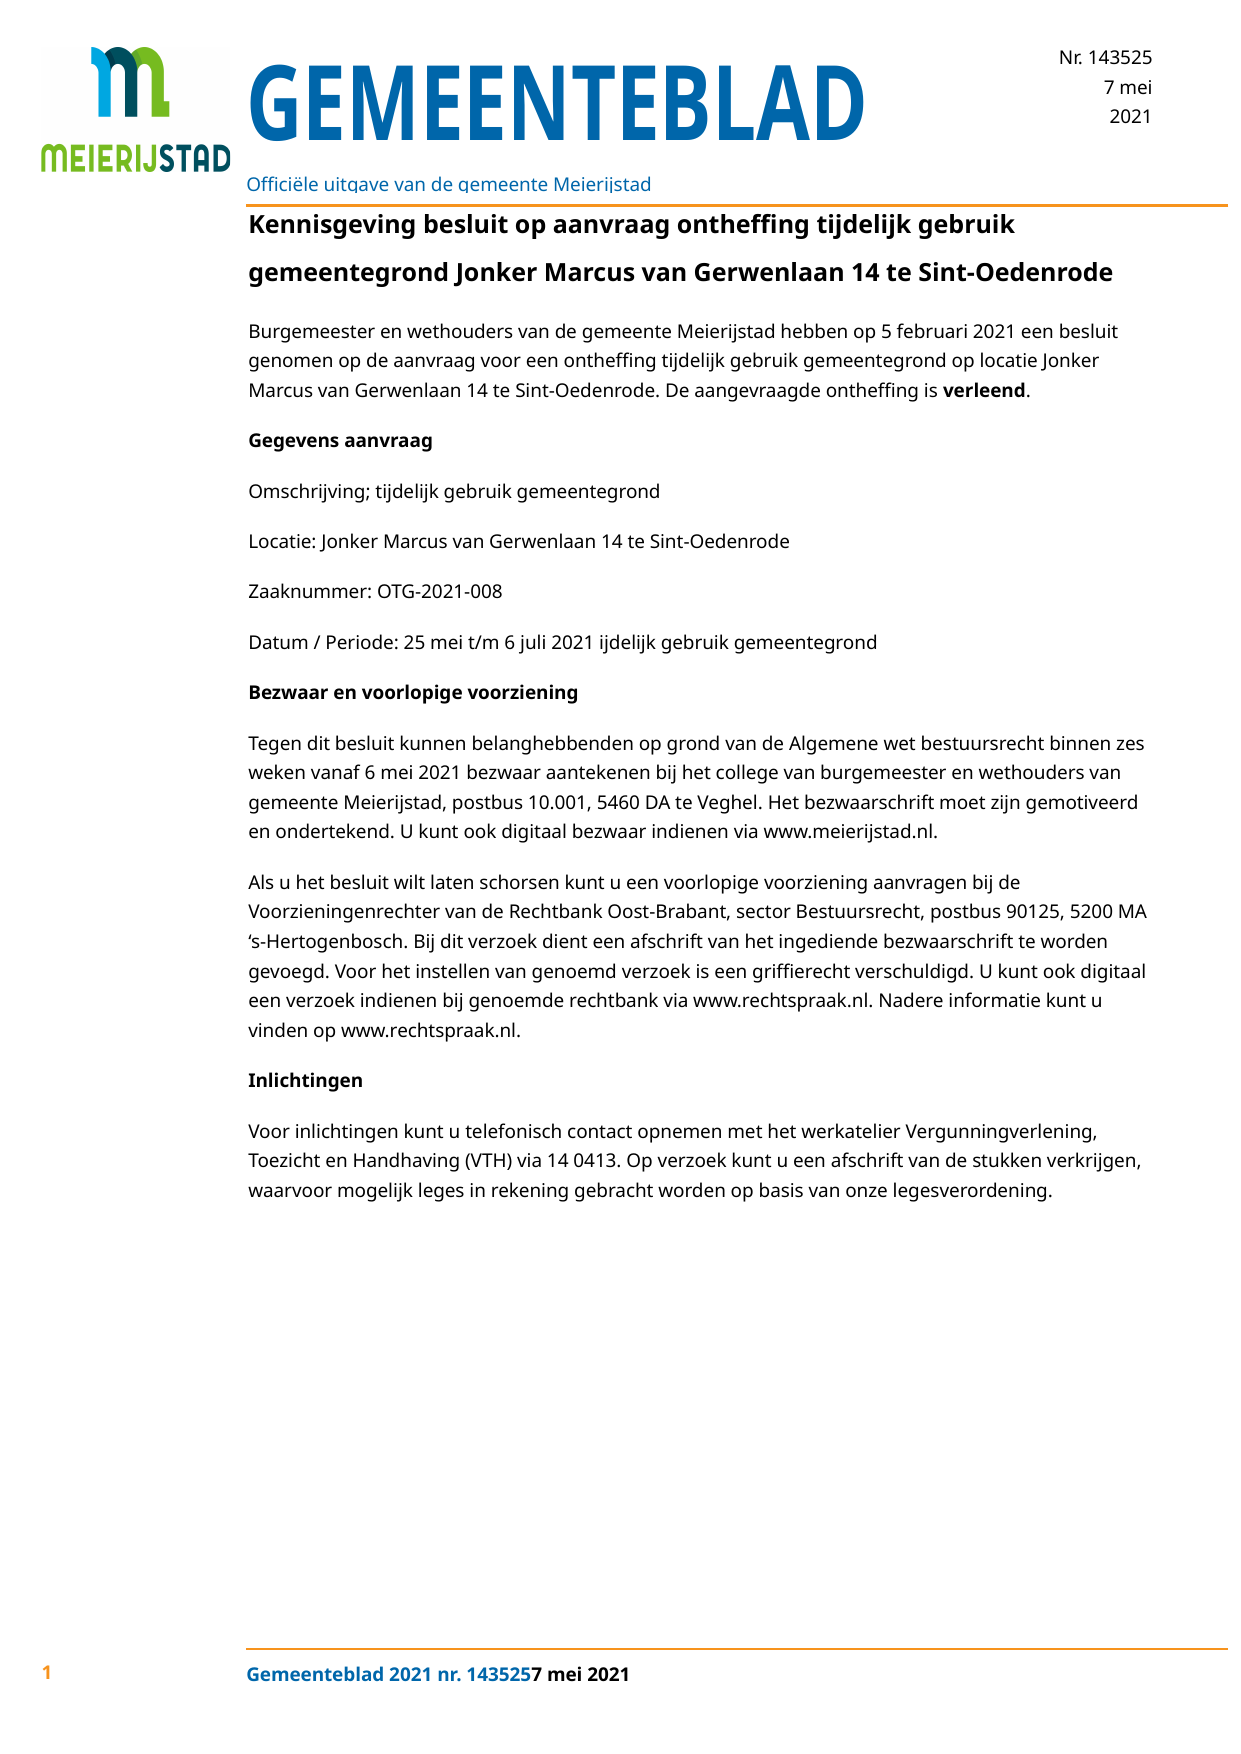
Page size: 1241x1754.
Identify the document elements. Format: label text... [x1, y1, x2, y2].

text Burgemeester en wethouders van de gemeente Meierijstad hebben op 5 februari 2021 een besluit genomen op de aanvraag voor een ontheffing tijdelijk gebruik gemeentegrond op locatie Jonker Marcus van Gerwenlaan 14 te Sint-Oedenrode. De aangevraagde ontheffing is verleend. [248, 318, 1152, 403]
picture [41, 47, 231, 172]
text Inlichtingen [248, 1067, 1152, 1093]
text Gegevens aanvraag [248, 427, 1152, 453]
text Zaaknummer: OTG-2021-008 [248, 579, 1152, 604]
text Datum / Periode: 25 mei t/m 6 juli 2021 ijdelijk gebruik gemeentegrond [248, 629, 1152, 655]
text Tegen dit besluit kunnen belanghebbenden op grond van de Algemene wet bestuursrecht binnen zes weken vanaf 6 mei 2021 bezwaar aantekenen bij het college van burgemeester en wethouders van gemeente Meierijstad, postbus 10.001, 5460 DA te Veghel. Het bezwaarschrift moet zijn gemotiveerd en ondertekend. U kunt ook digitaal bezwaar indienen via www.meierijstad.nl. [248, 730, 1152, 844]
text Kennisgeving besluit op aanvraag ontheffing tijdelijk gebruik gemeentegrond Jonker Marcus van Gerwenlaan 14 te Sint-Oedenrode [248, 207, 1152, 288]
text Voor inlichtingen kunt u telefonisch contact opnemen met het werkatelier Vergunningverlening, Toezicht en Handhaving (VTH) via 14 0413. Op verzoek kunt u een afschrift van de stukken verkrijgen, waarvoor mogelijk leges in rekening gebracht worden op basis van onze legesverordening. [248, 1118, 1152, 1203]
text Locatie: Jonker Marcus van Gerwenlaan 14 te Sint-Oedenrode [248, 528, 1152, 554]
text Omschrijving; tijdelijk gebruik gemeentegrond [248, 478, 1152, 504]
text Als u het besluit wilt laten schorsen kunt u een voorlopige voorziening aanvragen bij de Voorzieningenrechter van de Rechtbank Oost-Brabant, sector Bestuursrecht, postbus 90125, 5200 MA ‘s-Hertogenbosch. Bij dit verzoek dient een afschrift van het ingediende bezwaarschrift te worden gevoegd. Voor het instellen van genoemd verzoek is een griffierecht verschuldigd. U kunt ook digitaal een verzoek indienen bij genoemde rechtbank via www.rechtspraak.nl. Nadere informatie kunt u vinden op www.rechtspraak.nl. [248, 869, 1152, 1043]
text Bezwaar en voorlopige voorziening [248, 679, 1152, 705]
